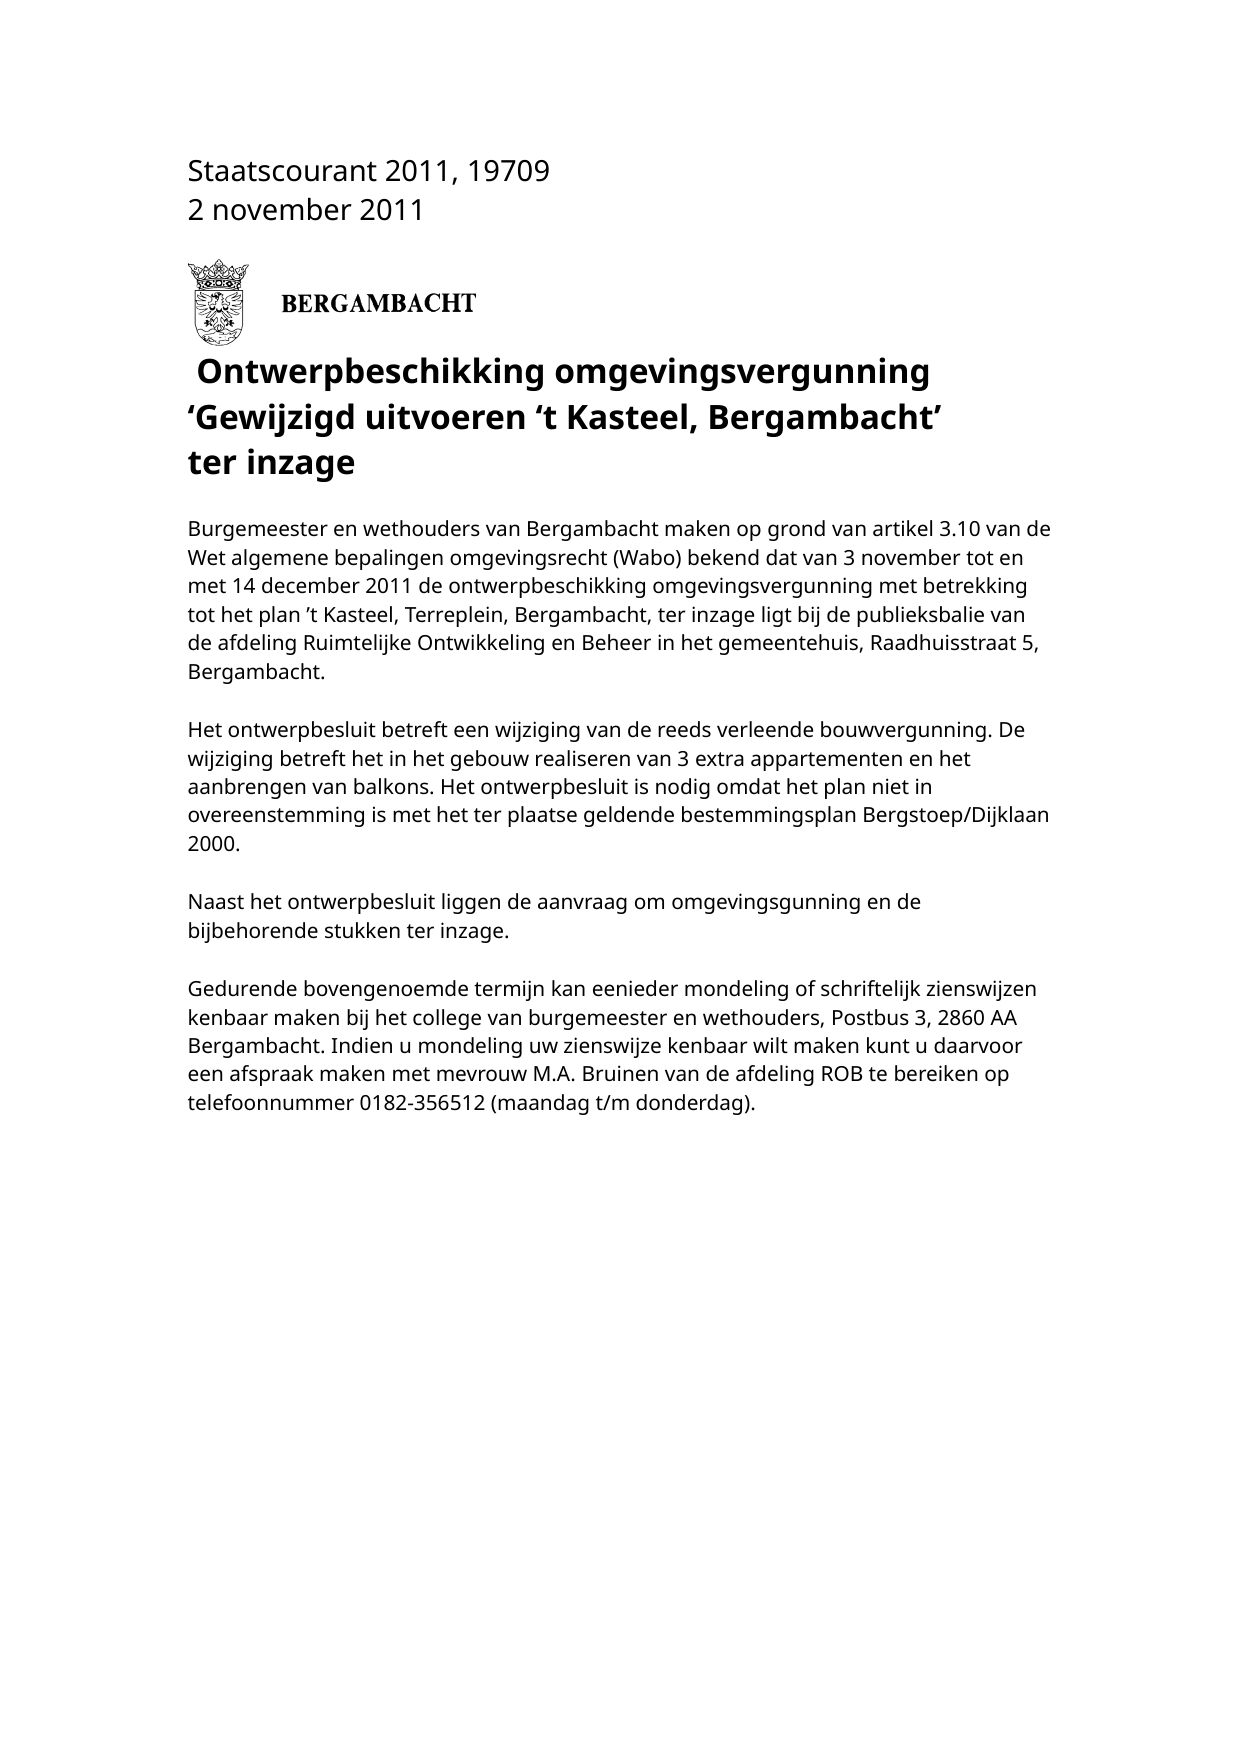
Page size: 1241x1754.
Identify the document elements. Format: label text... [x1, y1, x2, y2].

text Staatscourant 2011, 19709 [187, 150, 1053, 190]
text 2 november 2011 [187, 190, 1053, 229]
text Burgemeester en wethouders van Bergambacht maken op grond van artikel 3.10 van de Wet algemene bepalingen omgevingsrecht (Wabo) bekend dat van 3 november tot en met 14 december 2011 de ontwerpbeschikking omgevingsvergunning met betrekking tot het plan ’t Kasteel, Terreplein, Bergambacht, ter inzage ligt bij de publieksbalie van de afdeling Ruimtelijke Ontwikkeling en Beheer in het gemeentehuis, Raadhuisstraat 5, Bergambacht. [187, 514, 1053, 685]
text Gedurende bovengenoemde termijn kan eenieder mondeling of schriftelijk zienswijzen kenbaar maken bij het college van burgemeester en wethouders, Postbus 3, 2860 AA Bergambacht. Indien u mondeling uw zienswijze kenbaar wilt maken kunt u daarvoor een afspraak maken met mevrouw M.A. Bruinen van de afdeling ROB te bereiken op telefoonnummer 0182-356512 (maandag t/m donderdag). [187, 974, 1053, 1116]
subtitle Ontwerpbeschikking omgevingsvergunning ‘Gewijzigd uitvoeren ‘t Kasteel, Bergambacht’ ter inzage [187, 271, 1053, 484]
picture [187, 258, 477, 348]
text Naast het ontwerpbesluit liggen de aanvraag om omgevingsgunning en de bijbehorende stukken ter inzage. [187, 887, 1053, 944]
text Het ontwerpbesluit betreft een wijziging van de reeds verleende bouwvergunning. De wijziging betreft het in het gebouw realiseren van 3 extra appartementen en het aanbrengen van balkons. Het ontwerpbesluit is nodig omdat het plan niet in overeenstemming is met het ter plaatse geldende bestemmingsplan Bergstoep/Dijklaan 2000. [187, 715, 1053, 857]
